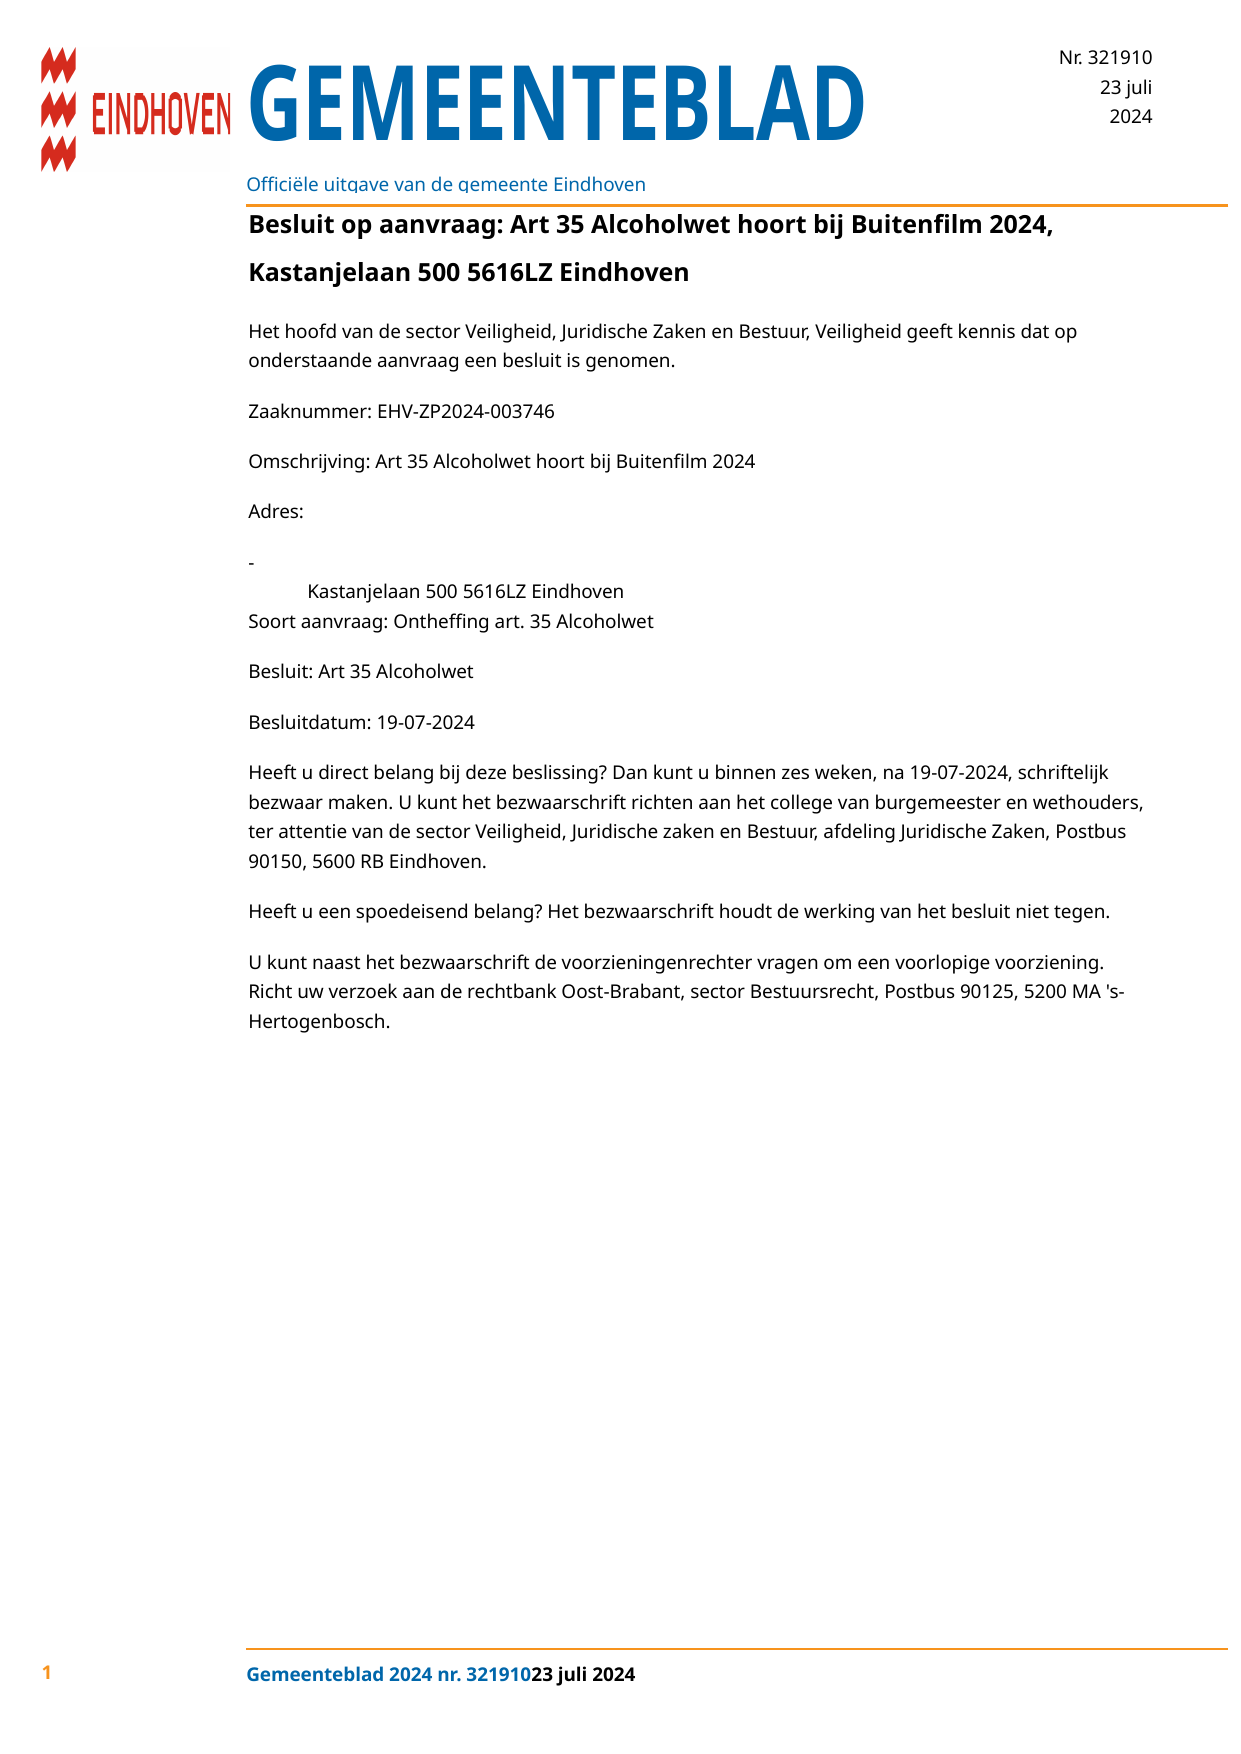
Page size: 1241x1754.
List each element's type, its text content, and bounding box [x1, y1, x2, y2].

text Heeft u direct belang bij deze beslissing? Dan kunt u binnen zes weken, na 19-07-2024, schriftelijk bezwaar maken. U kunt het bezwaarschrift richten aan het college van burgemeester en wethouders, ter attentie van de sector Veiligheid, Juridische zaken en Bestuur, afdeling Juridische Zaken, Postbus 90150, 5600 RB Eindhoven. [248, 759, 1152, 874]
list Kastanjelaan 500 5616LZ Eindhoven [248, 579, 1152, 604]
text Besluit op aanvraag: Art 35 Alcoholwet hoort bij Buitenfilm 2024, Kastanjelaan 500 5616LZ Eindhoven [248, 207, 1152, 288]
text Heeft u een spoedeisend belang? Het bezwaarschrift houdt de werking van het besluit niet tegen. [248, 899, 1152, 924]
text Soort aanvraag: Ontheffing art. 35 Alcoholwet [248, 608, 1152, 634]
text Besluitdatum: 19-07-2024 [248, 709, 1152, 735]
text Het hoofd van de sector Veiligheid, Juridische Zaken en Bestuur, Veiligheid geeft kennis dat op onderstaande aanvraag een besluit is genomen. [248, 318, 1152, 373]
text Besluit: Art 35 Alcoholwet [248, 659, 1152, 684]
picture [41, 47, 231, 172]
text Zaaknummer: EHV-ZP2024-003746 [248, 398, 1152, 424]
text U kunt naast het bezwaarschrift de voorzieningenrechter vragen om een voorlopige voorziening. Richt uw verzoek aan de rechtbank Oost-Brabant, sector Bestuursrecht, Postbus 90125, 5200 MA 's-Hertogenbosch. [248, 949, 1152, 1034]
text Adres: [248, 499, 1152, 524]
text Omschrijving: Art 35 Alcoholwet hoort bij Buitenfilm 2024 [248, 448, 1152, 474]
